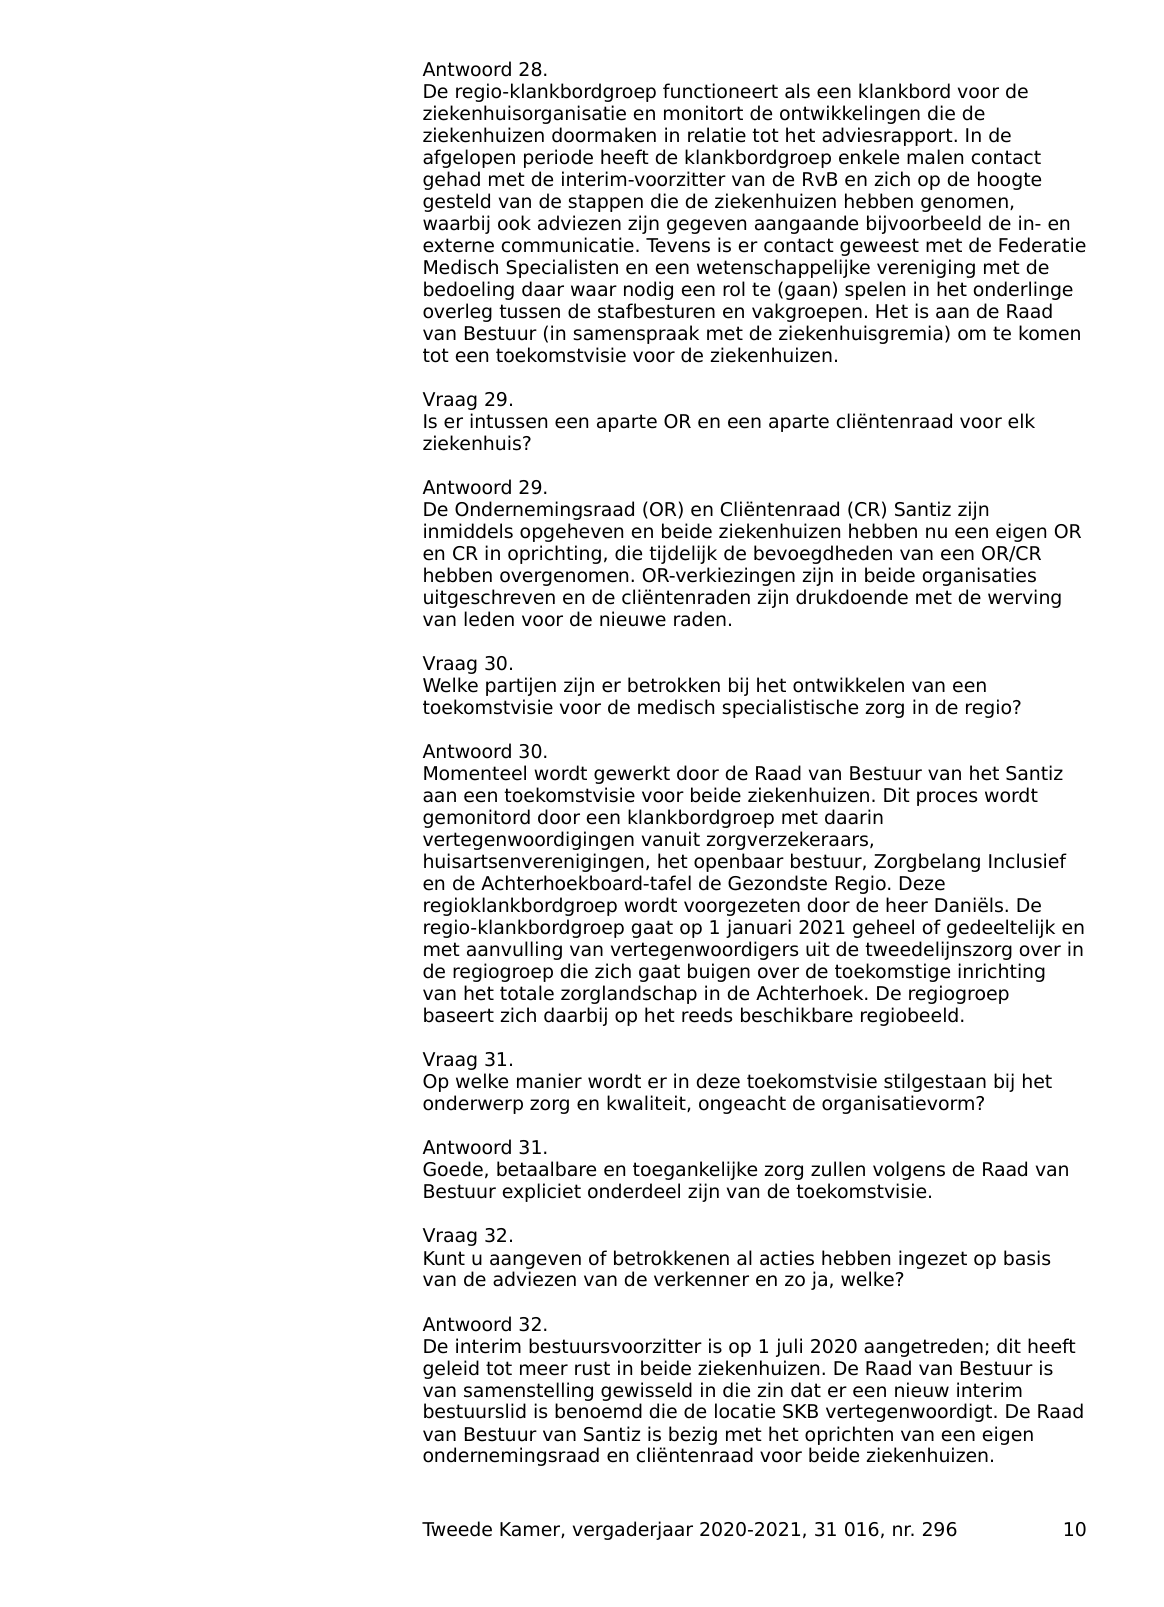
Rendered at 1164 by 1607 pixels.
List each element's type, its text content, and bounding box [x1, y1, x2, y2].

text Is er intussen een aparte OR en een aparte cliëntenraad voor elk ziekenhuis? [422, 411, 1087, 455]
text De regio-klankbordgroep functioneert als een klankbord voor de ziekenhuisorganisatie en monitort de ontwikkelingen die de ziekenhuizen doormaken in relatie tot het adviesrapport. In de afgelopen periode heeft de klankbordgroep enkele malen contact gehad met de interim-voorzitter van de RvB en zich op de hoogte gesteld van de stappen die de ziekenhuizen hebben genomen, waarbij ook adviezen zijn gegeven aangaande bijvoorbeeld de in- en externe communicatie. Tevens is er contact geweest met de Federatie Medisch Specialisten en een wetenschappelijke vereniging met de bedoeling daar waar nodig een rol te (gaan) spelen in het onderlinge overleg tussen de stafbesturen en vakgroepen. Het is aan de Raad van Bestuur (in samenspraak met de ziekenhuisgremia) om te komen tot een toekomstvisie voor de ziekenhuizen. [422, 81, 1087, 367]
text Vraag 29. [422, 389, 1087, 411]
text Welke partijen zijn er betrokken bij het ontwikkelen van een toekomstvisie voor de medisch specialistische zorg in de regio? [422, 675, 1087, 719]
text Op welke manier wordt er in deze toekomstvisie stilgestaan bij het onderwerp zorg en kwaliteit, ongeacht de organisatievorm? [422, 1071, 1087, 1115]
text Vraag 30. [422, 653, 1087, 675]
text Goede, betaalbare en toegankelijke zorg zullen volgens de Raad van Bestuur expliciet onderdeel zijn van de toekomstvisie. [422, 1159, 1087, 1203]
text Kunt u aangeven of betrokkenen al acties hebben ingezet op basis van de adviezen van de verkenner en zo ja, welke? [422, 1247, 1087, 1291]
text Antwoord 28. [422, 59, 1087, 81]
text Momenteel wordt gewerkt door de Raad van Bestuur van het Santiz aan een toekomstvisie voor beide ziekenhuizen. Dit proces wordt gemonitord door een klankbordgroep met daarin vertegenwoordigingen vanuit zorgverzekeraars, huisartsenverenigingen, het openbaar bestuur, Zorgbelang Inclusief en de Achterhoekboard-tafel de Gezondste Regio. Deze regioklankbordgroep wordt voorgezeten door de heer Daniëls. De regio-klankbordgroep gaat op 1 januari 2021 geheel of gedeeltelijk en met aanvulling van vertegenwoordigers uit de tweedelijnszorg over in de regiogroep die zich gaat buigen over de toekomstige inrichting van het totale zorglandschap in de Achterhoek. De regiogroep baseert zich daarbij op het reeds beschikbare regiobeeld. [422, 763, 1087, 1027]
text Vraag 31. [422, 1049, 1087, 1071]
text Vraag 32. [422, 1225, 1087, 1247]
text Antwoord 32. [422, 1313, 1087, 1336]
text Antwoord 29. [422, 477, 1087, 499]
text De interim bestuursvoorzitter is op 1 juli 2020 aangetreden; dit heeft geleid tot meer rust in beide ziekenhuizen. De Raad van Bestuur is van samenstelling gewisseld in die zin dat er een nieuw interim bestuurslid is benoemd die de locatie SKB vertegenwoordigt. De Raad van Bestuur van Santiz is bezig met het oprichten van een eigen ondernemingsraad en cliëntenraad voor beide ziekenhuizen. [422, 1336, 1087, 1467]
text De Ondernemingsraad (OR) en Cliëntenraad (CR) Santiz zijn inmiddels opgeheven en beide ziekenhuizen hebben nu een eigen OR en CR in oprichting, die tijdelijk de bevoegdheden van een OR/CR hebben overgenomen. OR-verkiezingen zijn in beide organisaties uitgeschreven en de cliëntenraden zijn drukdoende met de werving van leden voor de nieuwe raden. [422, 499, 1087, 631]
text Antwoord 31. [422, 1137, 1087, 1159]
text Antwoord 30. [422, 741, 1087, 763]
